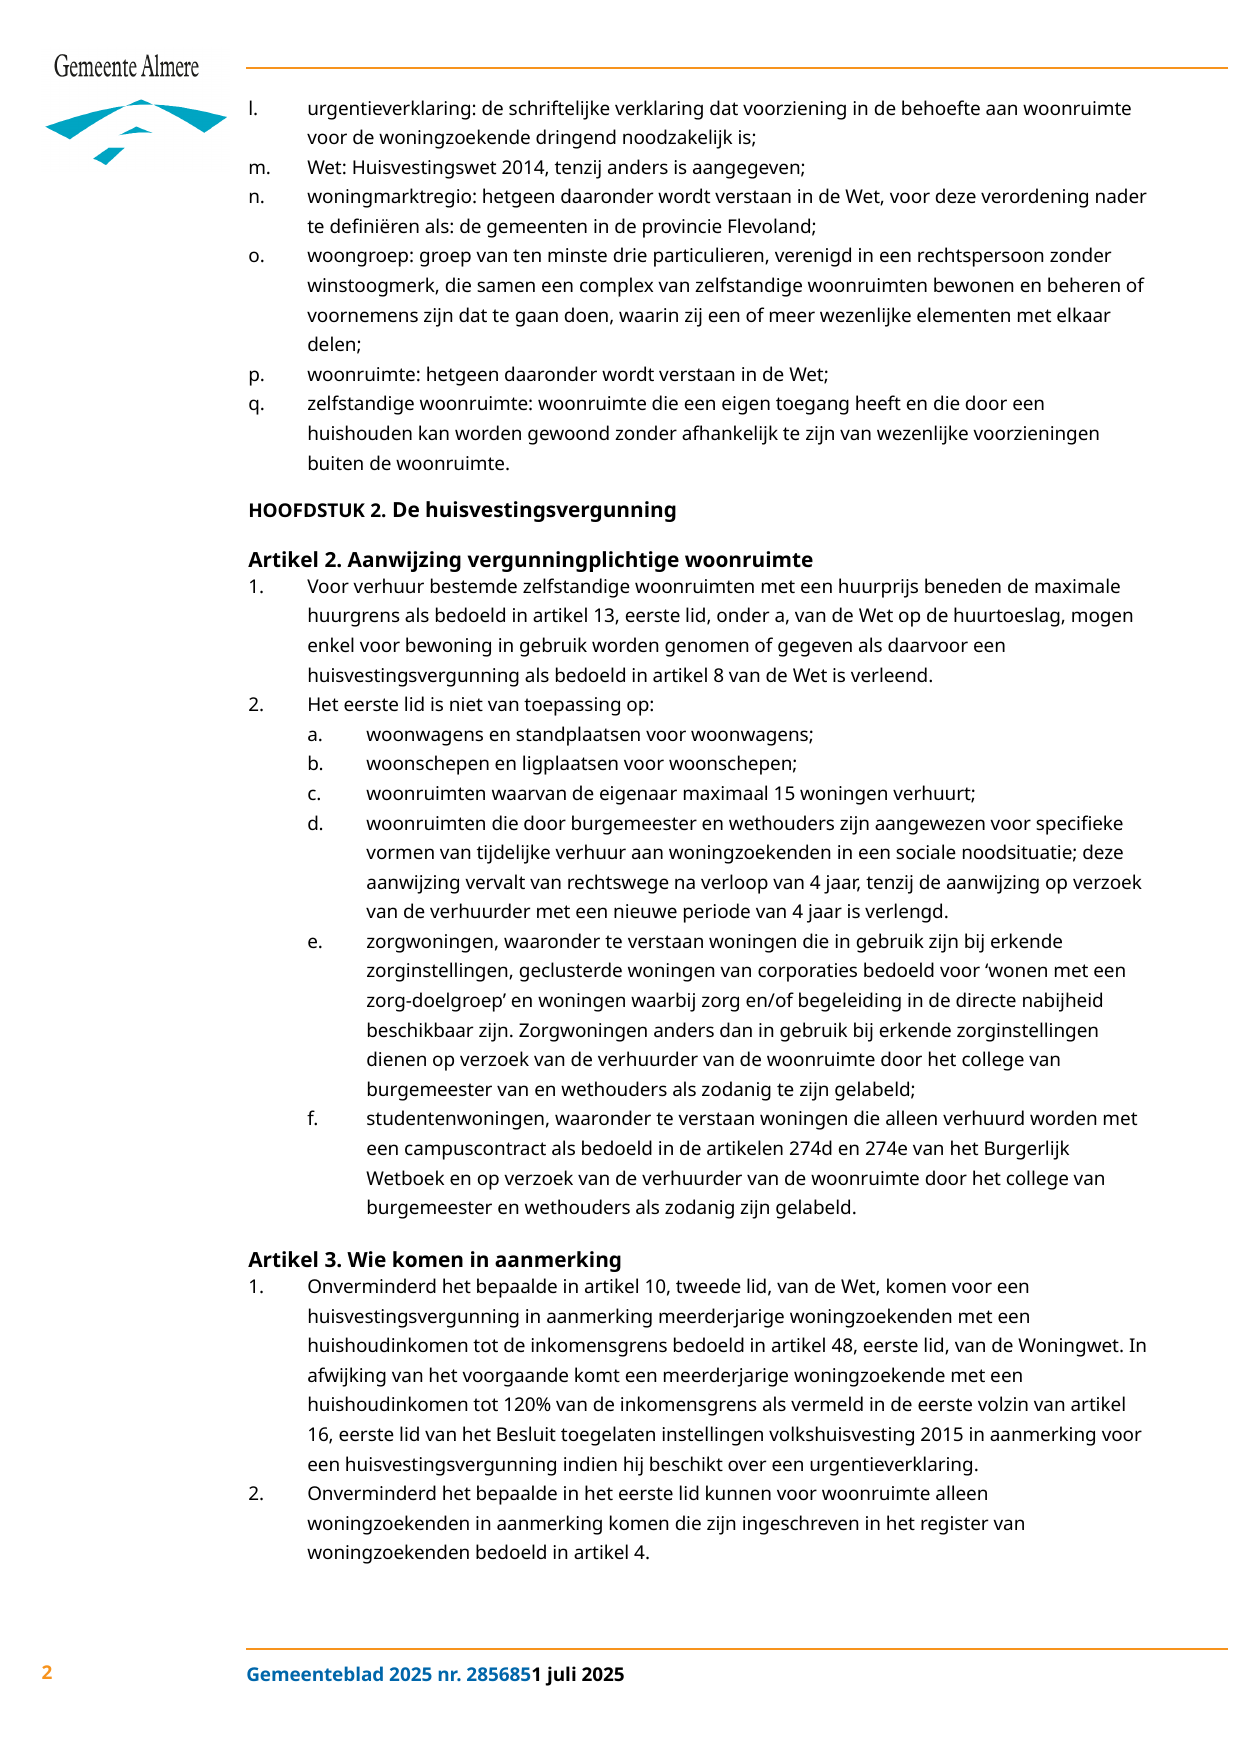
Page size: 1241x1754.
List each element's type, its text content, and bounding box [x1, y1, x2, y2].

list Onverminderd het bepaalde in het eerste lid kunnen voor woonruimte alleen woningzoekenden in aanmerking komen die zijn ingeschreven in het register van woningzoekenden bedoeld in artikel 4. [248, 1480, 1152, 1565]
list Voor verhuur bestemde zelfstandige woonruimten met een huurprijs beneden de maximale huurgrens als bedoeld in artikel 13, eerste lid, onder a, van de Wet op de huurtoeslag, mogen enkel voor bewoning in gebruik worden genomen of gegeven als daarvoor een huisvestingsvergunning als bedoeld in artikel 8 van de Wet is verleend. [248, 573, 1152, 688]
list woningmarktregio: hetgeen daaronder wordt verstaan in de Wet, voor deze verordening nader te definiëren als: de gemeenten in de provincie Flevoland; [248, 183, 1152, 239]
list Het eerste lid is niet van toepassing op: [248, 691, 1152, 717]
list zorgwoningen, waaronder te verstaan woningen die in gebruik zijn bij erkende zorginstellingen, geclusterde woningen van corporaties bedoeld voor ‘wonen met een zorg-doelgroep’ en woningen waarbij zorg en/of begeleiding in de directe nabijheid beschikbaar zijn. Zorgwoningen anders dan in gebruik bij erkende zorginstellingen dienen op verzoek van de verhuurder van de woonruimte door het college van burgemeester van en wethouders als zodanig te zijn gelabeld; [307, 928, 1152, 1102]
list Wet: Huisvestingswet 2014, tenzij anders is aangegeven; [248, 154, 1152, 180]
list woonruimten waarvan de eigenaar maximaal 15 woningen verhuurt; [307, 780, 1152, 806]
list woonwagens en standplaatsen voor woonwagens; [307, 721, 1152, 747]
list Onverminderd het bepaalde in artikel 10, tweede lid, van de Wet, komen voor een huisvestingsvergunning in aanmerking meerderjarige woningzoekenden met een huishoudinkomen tot de inkomensgrens bedoeld in artikel 48, eerste lid, van de Woningwet. In afwijking van het voorgaande komt een meerderjarige woningzoekende met een huishoudinkomen tot 120% van de inkomensgrens als vermeld in de eerste volzin van artikel 16, eerste lid van het Besluit toegelaten instellingen volkshuisvesting 2015 in aanmerking voor een huisvestingsvergunning indien hij beschikt over een urgentieverklaring. [248, 1273, 1152, 1476]
text HOOFDSTUK 2. De huisvestingsvergunning [248, 495, 1152, 524]
list woonschepen en ligplaatsen voor woonschepen; [307, 751, 1152, 776]
list urgentieverklaring: de schriftelijke verklaring dat voorziening in de behoefte aan woonruimte voor de woningzoekende dringend noodzakelijk is; [248, 95, 1152, 150]
text Artikel 3. Wie komen in aanmerking [248, 1245, 1152, 1273]
list woonruimten die door burgemeester en wethouders zijn aangewezen voor specifieke vormen van tijdelijke verhuur aan woningzoekenden in een sociale noodsituatie; deze aanwijzing vervalt van rechtswege na verloop van 4 jaar, tenzij de aanwijzing op verzoek van de verhuurder met een nieuwe periode van 4 jaar is verlengd. [307, 810, 1152, 924]
list studentenwoningen, waaronder te verstaan woningen die alleen verhuurd worden met een campuscontract als bedoeld in de artikelen 274d en 274e van het Burgerlijk Wetboek en op verzoek van de verhuurder van de woonruimte door het college van burgemeester en wethouders als zodanig zijn gelabeld. [307, 1106, 1152, 1220]
list woongroep: groep van ten minste drie particulieren, verenigd in een rechtspersoon zonder winstoogmerk, die samen een complex van zelfstandige woonruimten bewonen en beheren of voornemens zijn dat te gaan doen, waarin zij een of meer wezenlijke elementen met elkaar delen; [248, 243, 1152, 357]
text Artikel 2. Aanwijzing vergunningplichtige woonruimte [248, 545, 1152, 573]
list zelfstandige woonruimte: woonruimte die een eigen toegang heeft en die door een huishouden kan worden gewoond zonder afhankelijk te zijn van wezenlijke voorzieningen buiten de woonruimte. [248, 391, 1152, 476]
list woonruimte: hetgeen daaronder wordt verstaan in de Wet; [248, 361, 1152, 387]
picture [41, 47, 231, 172]
